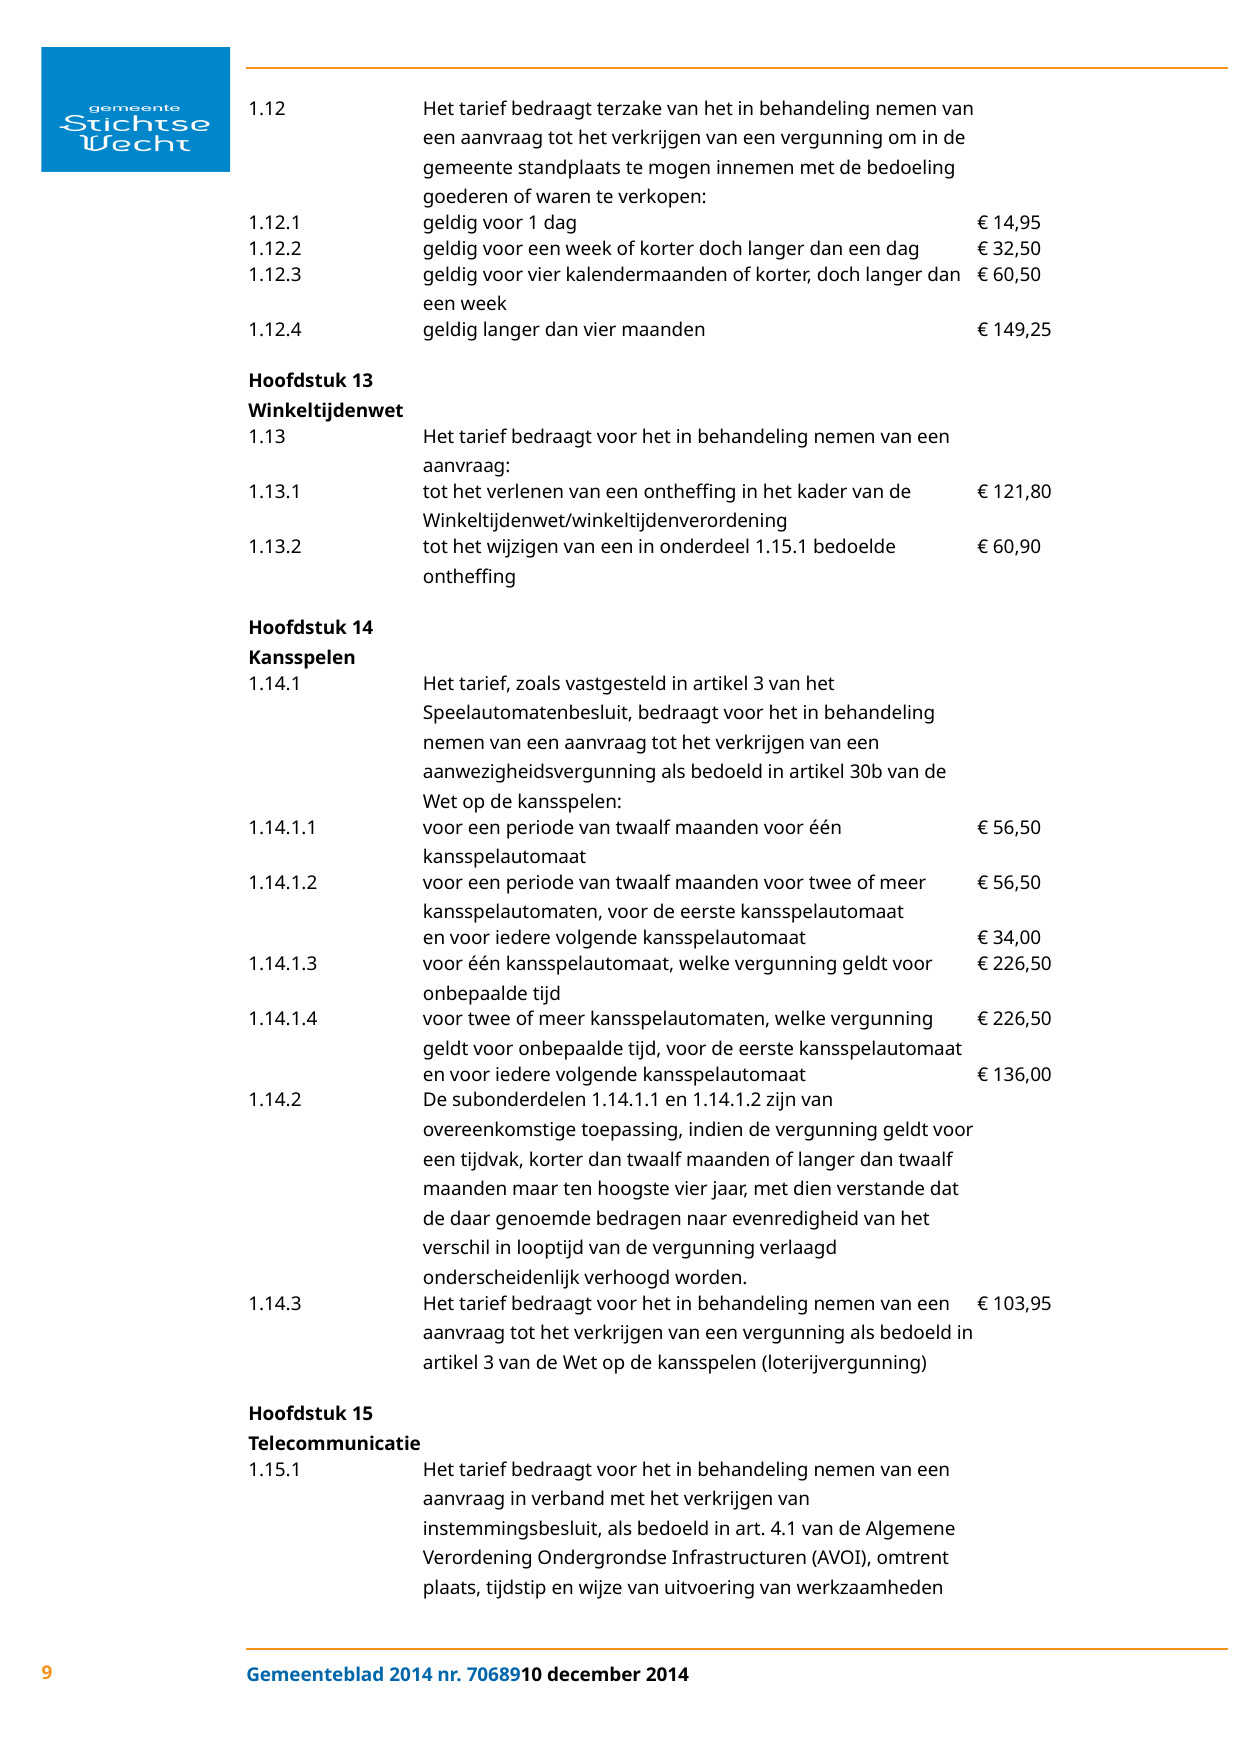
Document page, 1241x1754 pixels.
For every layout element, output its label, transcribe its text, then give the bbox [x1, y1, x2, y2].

table_cell 1.13 [248, 423, 423, 478]
table_cell Het tarief bedraagt voor het in behandeling nemen van een aanvraag tot het verkrijgen van een vergunning als bedoeld in artikel 3 van de Wet op de kansspelen (loterijvergunning) [423, 1290, 977, 1375]
table_cell [977, 1456, 1152, 1600]
table_cell voor één kansspelautomaat, welke vergunning geldt voor onbepaalde tijd [423, 950, 977, 1006]
table_cell geldig voor vier kalendermaanden of korter, doch langer dan een week [423, 261, 977, 316]
table_cell Hoofdstuk 15 Telecommunicatie [248, 1400, 423, 1456]
table_cell [977, 342, 1152, 367]
table_cell € 103,95 [977, 1290, 1152, 1375]
table_cell voor een periode van twaalf maanden voor één kansspelautomaat [423, 814, 977, 869]
table_cell 1.12 [248, 95, 423, 209]
picture [134, 116, 139, 130]
table_cell Het tarief bedraagt voor het in behandeling nemen van een aanvraag: [423, 423, 977, 478]
table_cell [248, 1375, 423, 1400]
table_cell [248, 342, 423, 367]
table_cell [977, 95, 1152, 209]
table_cell € 32,50 [977, 235, 1152, 261]
table_cell € 136,00 [977, 1061, 1152, 1087]
table_cell [423, 615, 977, 670]
table_cell [977, 1375, 1152, 1400]
table_cell € 34,00 [977, 925, 1152, 950]
table_cell 1.12.1 [248, 209, 423, 235]
table_cell tot het verlenen van een ontheffing in het kader van de Winkeltijdenwet/winkeltijdenverordening [423, 478, 977, 533]
table_cell [977, 423, 1152, 478]
table_cell Hoofdstuk 13 Winkeltijdenwet [248, 368, 423, 423]
table_cell € 121,80 [977, 478, 1152, 533]
table_cell 1.14.1.3 [248, 950, 423, 1006]
table_cell € 60,90 [977, 534, 1152, 589]
table_cell Hoofdstuk 14 Kansspelen [248, 615, 423, 670]
table_cell [423, 342, 977, 367]
table_cell geldig voor 1 dag [423, 209, 977, 235]
table_cell 1.13.1 [248, 478, 423, 533]
table_cell 1.14.1.2 [248, 869, 423, 924]
table_cell en voor iedere volgende kansspelautomaat [423, 925, 977, 950]
table_cell 1.12.3 [248, 261, 423, 316]
table_cell [423, 589, 977, 614]
picture [156, 136, 160, 150]
table_cell € 14,95 [977, 209, 1152, 235]
table_cell [977, 1087, 1152, 1290]
table_cell Het tarief, zoals vastgesteld in artikel 3 van het Speelautomatenbesluit, bedraagt voor het in behandeling nemen van een aanvraag tot het verkrijgen van een aanwezigheidsvergunning als bedoeld in artikel 30b van de Wet op de kansspelen: [423, 670, 977, 814]
table_cell 1.14.1 [248, 670, 423, 814]
table_cell [977, 589, 1152, 614]
table_cell tot het wijzigen van een in onderdeel 1.15.1 bedoelde ontheffing [423, 534, 977, 589]
table_cell voor een periode van twaalf maanden voor twee of meer kansspelautomaten, voor de eerste kansspelautomaat [423, 869, 977, 924]
table_cell € 56,50 [977, 869, 1152, 924]
table_cell [423, 1375, 977, 1400]
table_cell [248, 1061, 423, 1087]
table_cell € 226,50 [977, 950, 1152, 1006]
table_cell 1.12.2 [248, 235, 423, 261]
table_cell 1.13.2 [248, 534, 423, 589]
table_cell 1.14.1.1 [248, 814, 423, 869]
table_cell € 60,50 [977, 261, 1152, 316]
table_cell [248, 589, 423, 614]
table_cell € 149,25 [977, 316, 1152, 342]
table_cell voor twee of meer kansspelautomaten, welke vergunning geldt voor onbepaalde tijd, voor de eerste kansspelautomaat [423, 1006, 977, 1061]
table_cell [248, 925, 423, 950]
table_cell 1.14.1.4 [248, 1006, 423, 1061]
table_cell 1.15.1 [248, 1456, 423, 1600]
table_cell [423, 368, 977, 423]
table_cell geldig voor een week of korter doch langer dan een dag [423, 235, 977, 261]
table_cell 1.14.3 [248, 1290, 423, 1375]
table_cell € 56,50 [977, 814, 1152, 869]
table_cell € 226,50 [977, 1006, 1152, 1061]
table_cell en voor iedere volgende kansspelautomaat [423, 1061, 977, 1087]
table_cell [977, 670, 1152, 814]
table_cell De subonderdelen 1.14.1.1 en 1.14.1.2 zijn van overeenkomstige toepassing, indien de vergunning geldt voor een tijdvak, korter dan twaalf maanden of langer dan twaalf maanden maar ten hoogste vier jaar, met dien verstande dat de daar genoemde bedragen naar evenredigheid van het verschil in looptijd van de vergunning verlaagd onderscheidenlijk verhoogd worden. [423, 1087, 977, 1290]
table_cell geldig langer dan vier maanden [423, 316, 977, 342]
table_cell Het tarief bedraagt terzake van het in behandeling nemen van een aanvraag tot het verkrijgen van een vergunning om in de gemeente standplaats te mogen innemen met de bedoeling goederen of waren te verkopen: [423, 95, 977, 209]
table_cell [423, 1400, 977, 1456]
table_cell 1.12.4 [248, 316, 423, 342]
table_cell Het tarief bedraagt voor het in behandeling nemen van een aanvraag in verband met het verkrijgen van instemmingsbesluit, als bedoeld in art. 4.1 van de Algemene Verordening Ondergrondse Infrastructuren (AVOI), omtrent plaats, tijdstip en wijze van uitvoering van werkzaamheden [423, 1456, 977, 1600]
table_cell 1.14.2 [248, 1087, 423, 1290]
